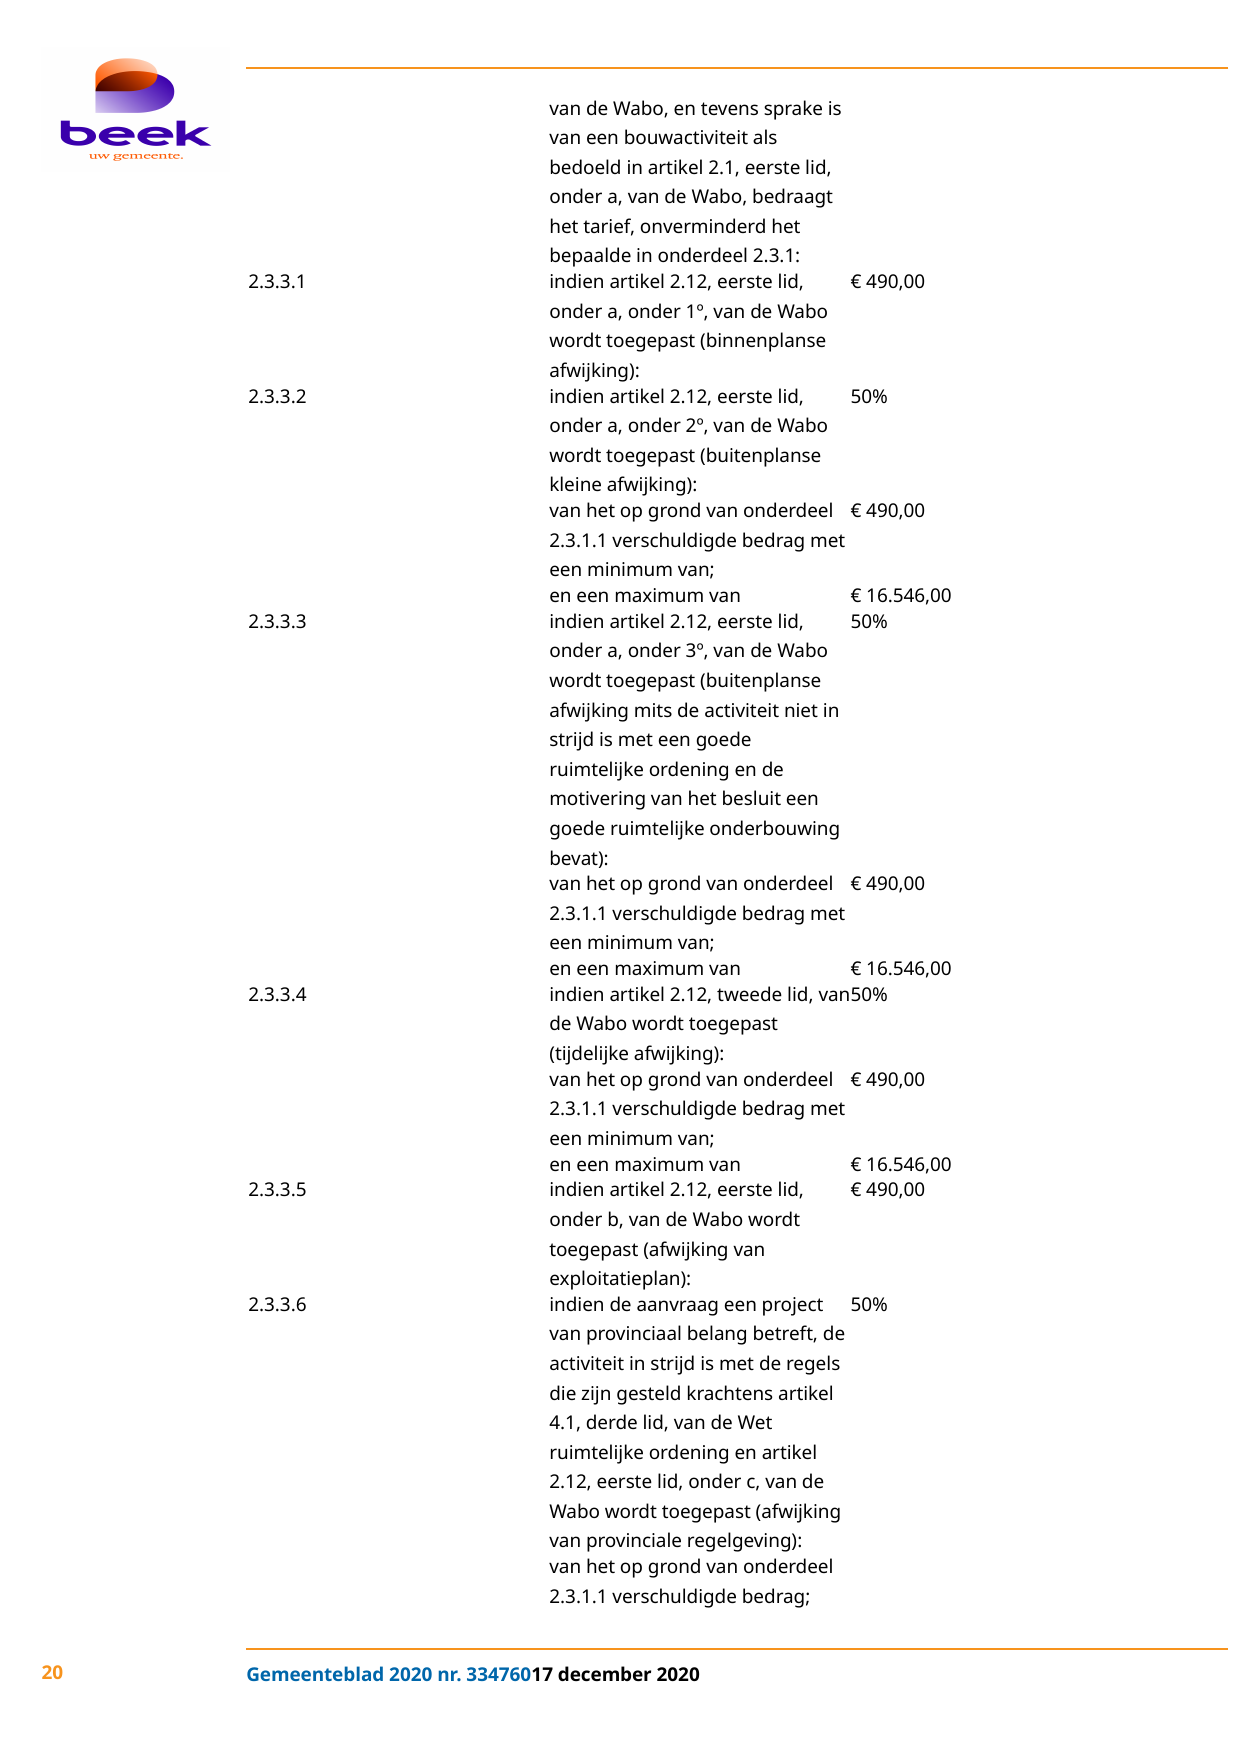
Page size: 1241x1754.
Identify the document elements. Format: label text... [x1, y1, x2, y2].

table_cell 50% [850, 383, 1152, 497]
table_cell 2.3.3.4 [248, 981, 549, 1066]
table_cell [248, 1066, 549, 1151]
table_cell [248, 498, 549, 582]
table_cell 2.3.3.3 [248, 608, 549, 870]
table_cell van de Wabo, en tevens sprake is van een bouwactiviteit als bedoeld in artikel 2.1, eerste lid, onder a, van de Wabo, bedraagt het tarief, onverminderd het bepaalde in onderdeel 2.3.1: [549, 95, 850, 268]
table_cell € 490,00 [850, 1177, 1152, 1291]
table_cell [248, 955, 549, 981]
table_cell 50% [850, 1291, 1152, 1553]
table_cell indien artikel 2.12, eerste lid, onder a, onder 1º, van de Wabo wordt toegepast (binnenplanse afwijking): [549, 269, 850, 383]
table_cell [248, 1554, 549, 1609]
table_cell van het op grond van onderdeel 2.3.1.1 verschuldigde bedrag; [549, 1554, 850, 1609]
table_cell indien artikel 2.12, tweede lid, van de Wabo wordt toegepast (tijdelijke afwijking): [549, 981, 850, 1066]
table_cell [850, 1554, 1152, 1609]
table_cell [248, 582, 549, 608]
table_cell [850, 95, 1152, 268]
table_cell € 16.546,00 [850, 582, 1152, 608]
table_cell 2.3.3.2 [248, 383, 549, 497]
table_cell [248, 870, 549, 955]
table_cell 2.3.3.1 [248, 269, 549, 383]
table_cell en een maximum van [549, 582, 850, 608]
table_cell 2.3.3.6 [248, 1291, 549, 1553]
table_cell € 490,00 [850, 870, 1152, 955]
table_cell indien artikel 2.12, eerste lid, onder b, van de Wabo wordt toegepast (afwijking van exploitatieplan): [549, 1177, 850, 1291]
table_cell 2.3.3.5 [248, 1177, 549, 1291]
table_cell en een maximum van [549, 955, 850, 981]
table_cell indien de aanvraag een project van provinciaal belang betreft, de activiteit in strijd is met de regels die zijn gesteld krachtens artikel 4.1, derde lid, van de Wet ruimtelijke ordening en artikel 2.12, eerste lid, onder c, van de Wabo wordt toegepast (afwijking van provinciale regelgeving): [549, 1291, 850, 1553]
table_cell 50% [850, 981, 1152, 1066]
table_cell indien artikel 2.12, eerste lid, onder a, onder 3º, van de Wabo wordt toegepast (buitenplanse afwijking mits de activiteit niet in strijd is met een goede ruimtelijke ordening en de motivering van het besluit een goede ruimtelijke onderbouwing bevat): [549, 608, 850, 870]
table_cell en een maximum van [549, 1151, 850, 1177]
table_cell [248, 95, 549, 268]
table_cell € 490,00 [850, 269, 1152, 383]
table_cell indien artikel 2.12, eerste lid, onder a, onder 2º, van de Wabo wordt toegepast (buitenplanse kleine afwijking): [549, 383, 850, 497]
table_cell € 490,00 [850, 1066, 1152, 1151]
table_cell van het op grond van onderdeel 2.3.1.1 verschuldigde bedrag met een minimum van; [549, 498, 850, 582]
table_cell van het op grond van onderdeel 2.3.1.1 verschuldigde bedrag met een minimum van; [549, 1066, 850, 1151]
table_cell 50% [850, 608, 1152, 870]
picture [41, 47, 231, 172]
table_cell € 16.546,00 [850, 1151, 1152, 1177]
table_cell [248, 1151, 549, 1177]
table_cell € 16.546,00 [850, 955, 1152, 981]
table_cell van het op grond van onderdeel 2.3.1.1 verschuldigde bedrag met een minimum van; [549, 870, 850, 955]
table_cell € 490,00 [850, 498, 1152, 582]
